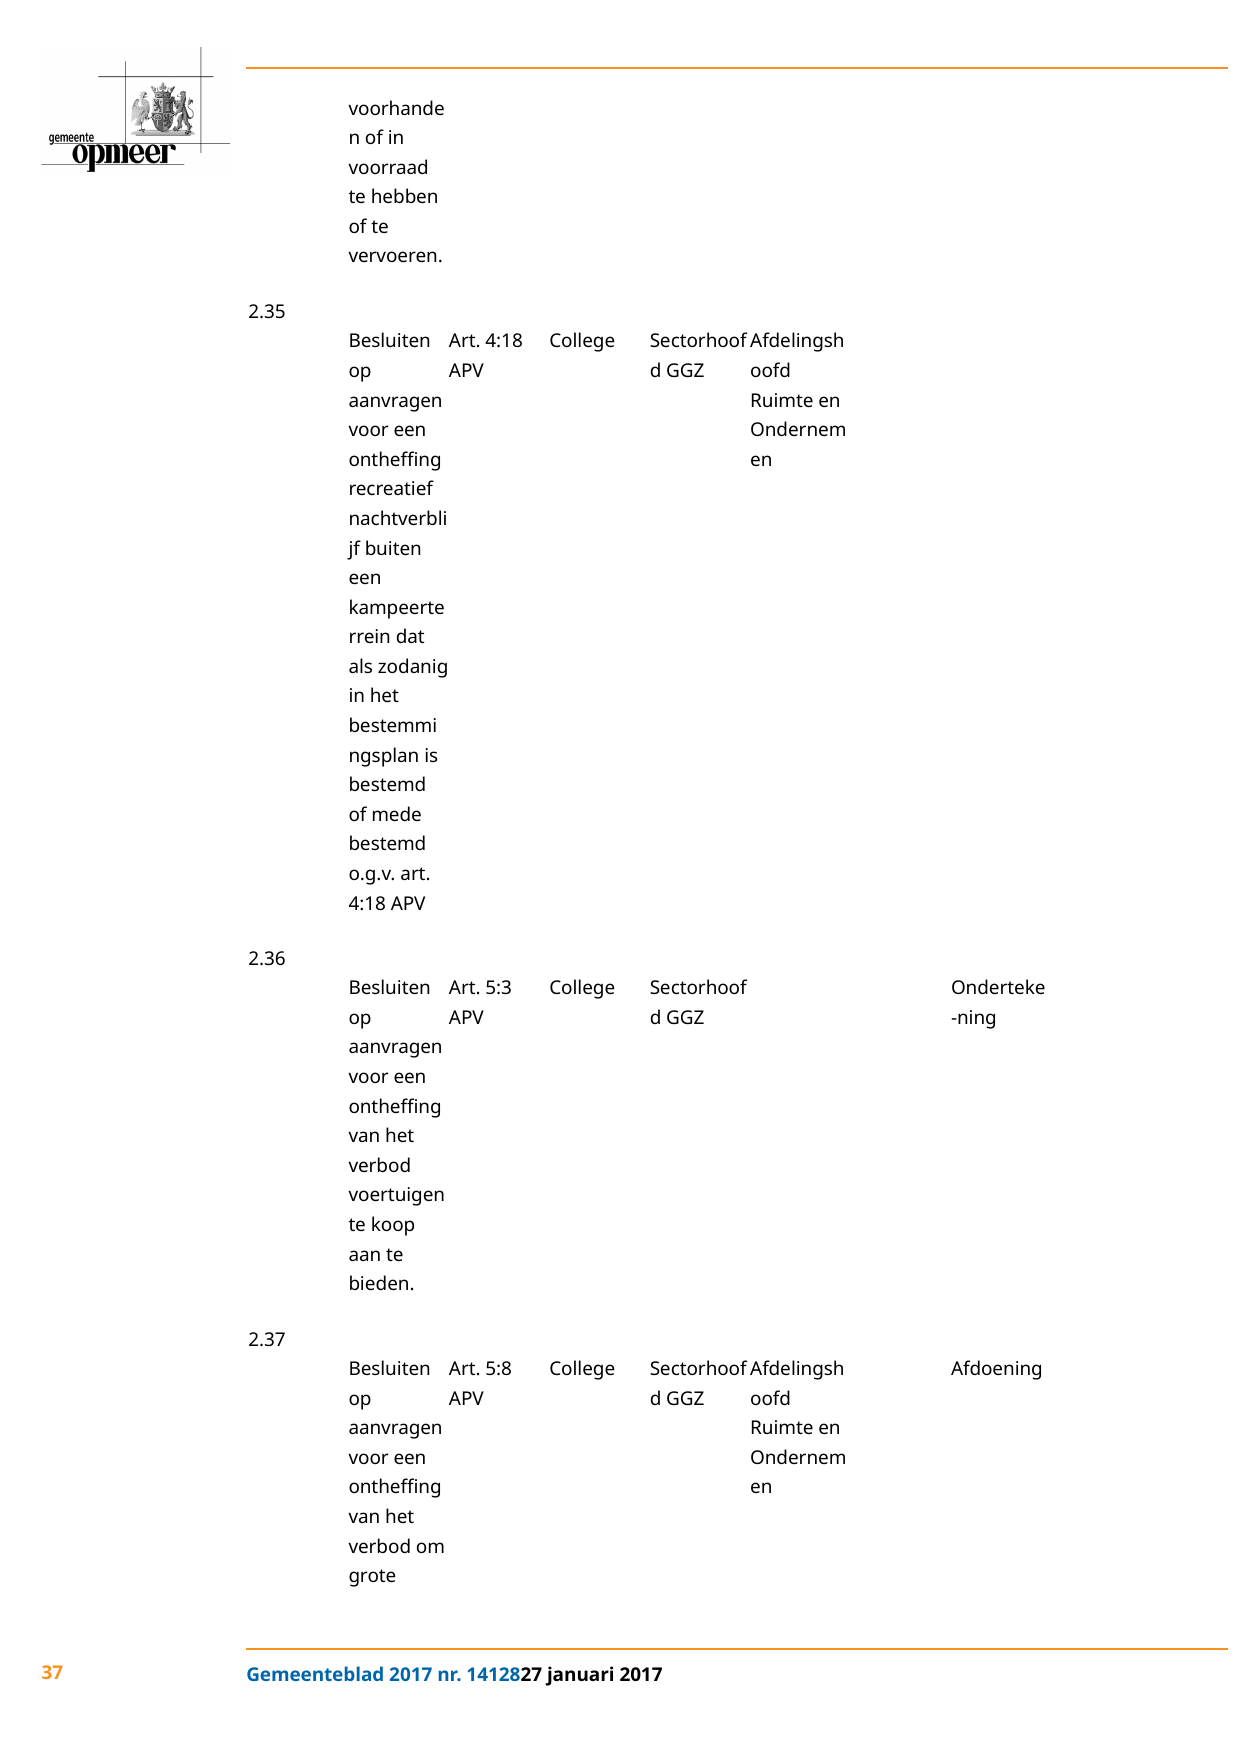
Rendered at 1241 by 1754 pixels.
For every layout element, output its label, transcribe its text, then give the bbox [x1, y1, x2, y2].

table_cell [1051, 95, 1152, 298]
table_cell Art. 4:18 APV [449, 298, 549, 945]
table_cell [850, 95, 951, 298]
table_cell [750, 95, 850, 298]
table_cell [951, 95, 1051, 298]
table_cell [1051, 945, 1152, 1326]
table_cell 2.37 [248, 1326, 348, 1588]
table_cell Afdelingshoofd Ruimte en Ondernemen [750, 1326, 850, 1588]
table_cell Sectorhoofd GGZ [650, 945, 750, 1326]
table_cell Besluiten op aanvragen voor een ontheffing recreatief nachtverblijf buiten een kampeerterrein dat als zodanig in het bestemmingsplan is bestemd of mede bestemd o.g.v. art. 4:18 APV [348, 298, 449, 945]
table_cell [1051, 298, 1152, 945]
table_cell Onderteke-ning [951, 945, 1051, 1326]
table_cell [850, 945, 951, 1326]
table_cell Art. 5:8 APV [449, 1326, 549, 1588]
table_cell [248, 95, 348, 298]
table_cell Besluiten op aanvragen voor een ontheffing van het verbod voertuigen te koop aan te bieden. [348, 945, 449, 1326]
table_cell voorhanden of in voorraad te hebben of te vervoeren. [348, 95, 449, 298]
table_cell Sectorhoofd GGZ [650, 1326, 750, 1588]
table_cell College [549, 945, 649, 1326]
table_cell [549, 95, 649, 298]
table_cell [951, 298, 1051, 945]
table_cell College [549, 298, 649, 945]
table_cell [850, 298, 951, 945]
table_cell [650, 95, 750, 298]
table_cell Sectorhoofd GGZ [650, 298, 750, 945]
picture [41, 47, 231, 172]
table_cell 2.36 [248, 945, 348, 1326]
table_cell [1051, 1326, 1152, 1588]
table_cell [750, 945, 850, 1326]
table_cell Art. 5:3 APV [449, 945, 549, 1326]
table_cell 2.35 [248, 298, 348, 945]
table_cell [850, 1326, 951, 1588]
table_cell Besluiten op aanvragen voor een ontheffing van het verbod om grote [348, 1326, 449, 1588]
table_cell Afdoening [951, 1326, 1051, 1588]
table_cell Afdelingshoofd Ruimte en Ondernemen [750, 298, 850, 945]
table_cell College [549, 1326, 649, 1588]
table_cell [449, 95, 549, 298]
